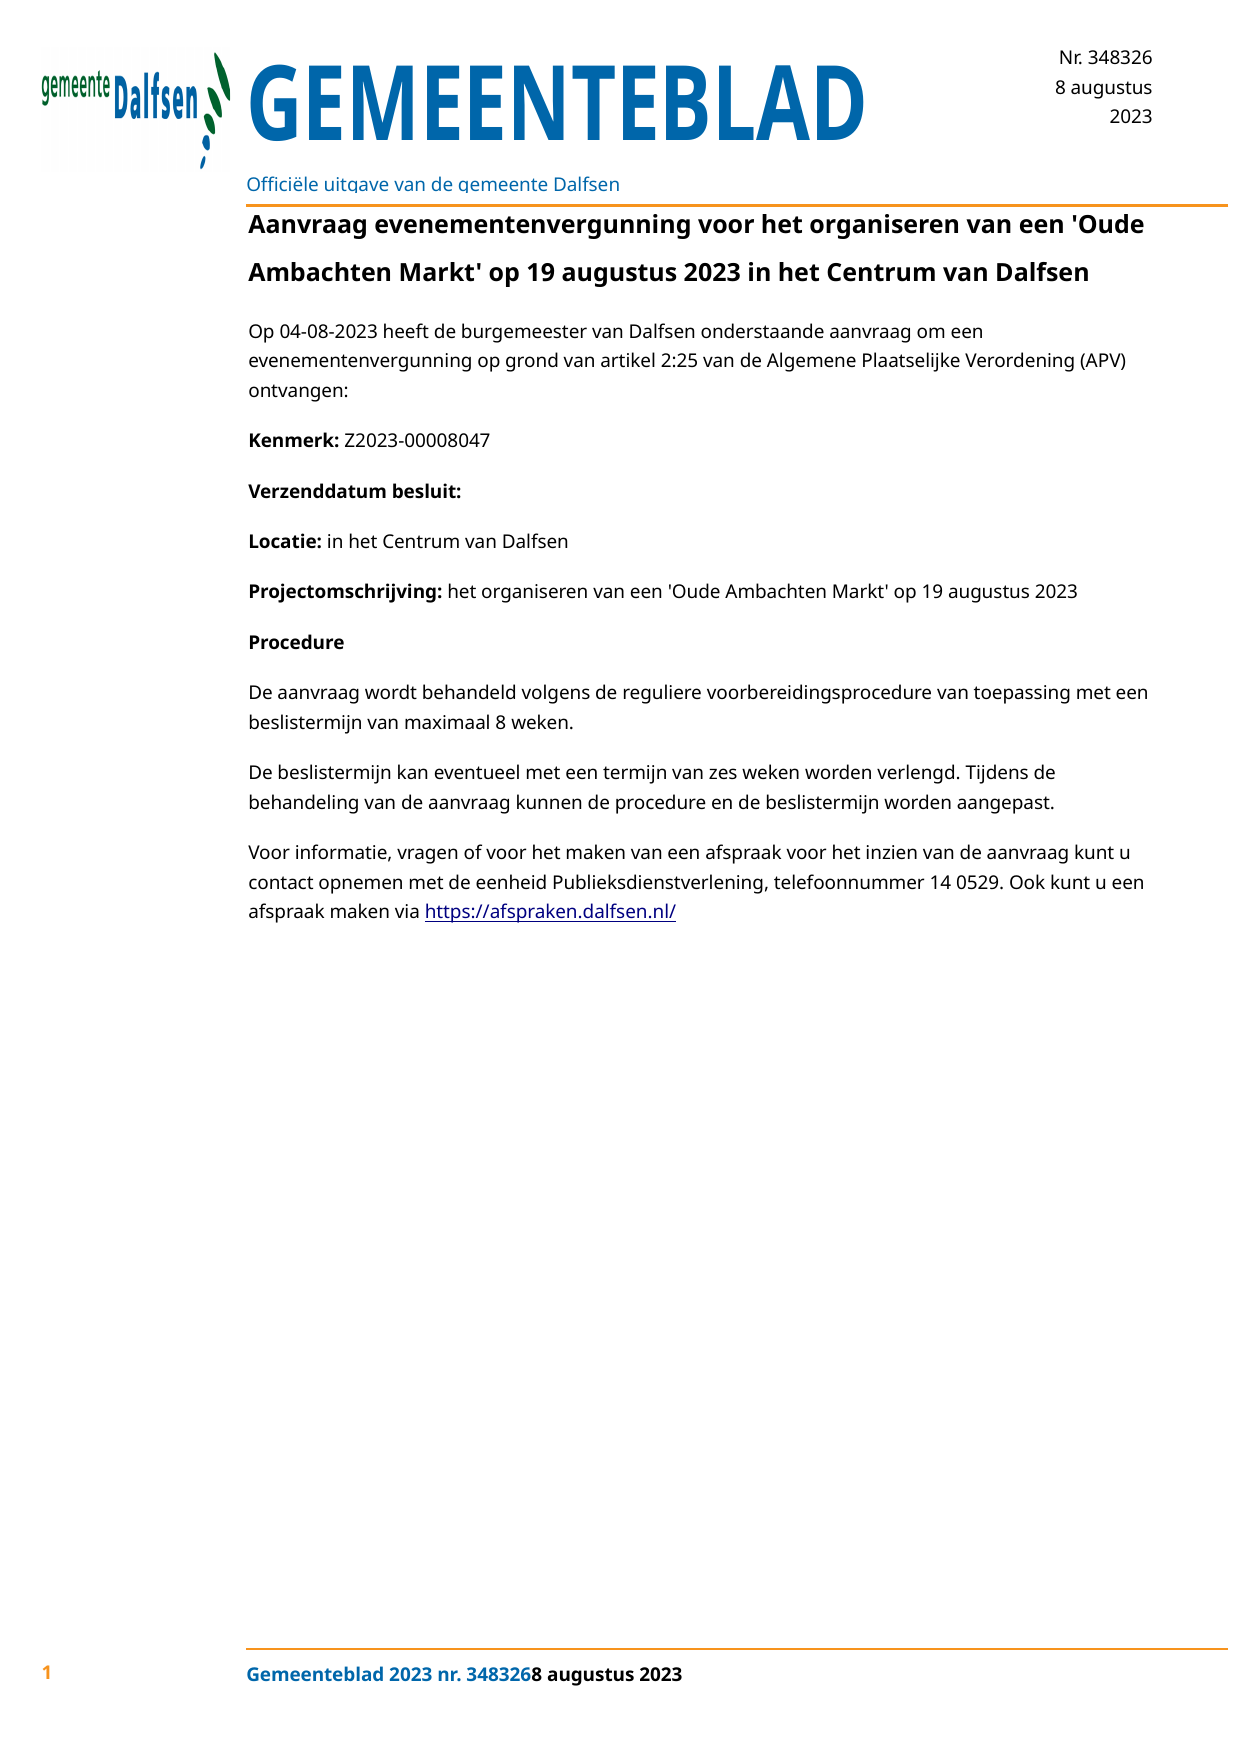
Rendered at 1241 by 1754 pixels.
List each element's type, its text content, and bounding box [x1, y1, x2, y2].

text Locatie: in het Centrum van Dalfsen [248, 528, 1152, 554]
text Procedure [248, 629, 1152, 655]
text Projectomschrijving: het organiseren van een 'Oude Ambachten Markt' op 19 augustus 2023 [248, 579, 1152, 604]
picture [41, 47, 231, 172]
text Op 04-08-2023 heeft de burgemeester van Dalfsen onderstaande aanvraag om een evenementenvergunning op grond van artikel 2:25 van de Algemene Plaatselijke Verordening (APV) ontvangen: [248, 318, 1152, 403]
text De beslistermijn kan eventueel met een termijn van zes weken worden verlengd. Tijdens de behandeling van de aanvraag kunnen de procedure en de beslistermijn worden aangepast. [248, 759, 1152, 815]
text De aanvraag wordt behandeld volgens de reguliere voorbereidingsprocedure van toepassing met een beslistermijn van maximaal 8 weken. [248, 679, 1152, 735]
text Verzenddatum besluit: [248, 478, 1152, 504]
text Voor informatie, vragen of voor het maken van een afspraak voor het inzien van de aanvraag kunt u contact opnemen met de eenheid Publieksdienstverlening, telefoonnummer 14 0529. Ook kunt u een afspraak maken via https://afspraken.dalfsen.nl/ [248, 839, 1152, 924]
text Aanvraag evenementenvergunning voor het organiseren van een 'Oude Ambachten Markt' op 19 augustus 2023 in het Centrum van Dalfsen [248, 207, 1152, 288]
text Kenmerk: Z2023-00008047 [248, 427, 1152, 453]
